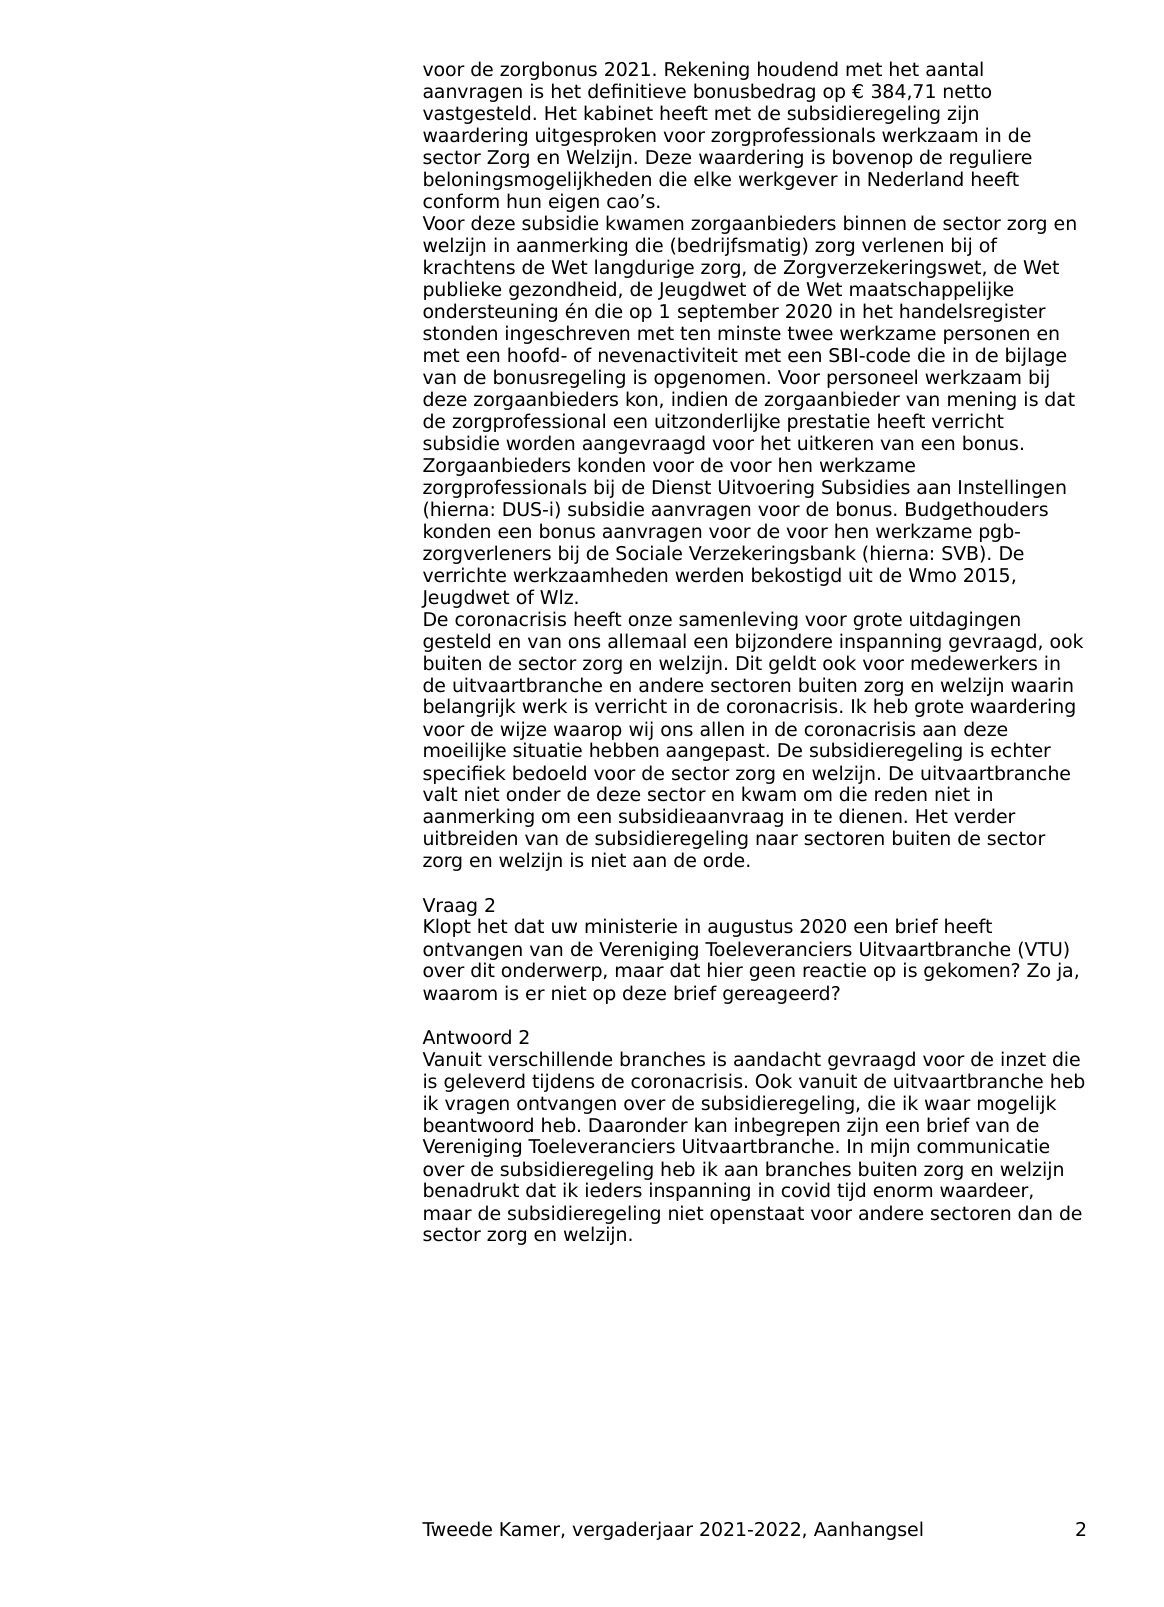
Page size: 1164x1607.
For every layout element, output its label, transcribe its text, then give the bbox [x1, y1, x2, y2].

text Voor deze subsidie kwamen zorgaanbieders binnen de sector zorg en welzijn in aanmerking die (bedrijfsmatig) zorg verlenen bij of krachtens de Wet langdurige zorg, de Zorgverzekeringswet, de Wet publieke gezondheid, de Jeugdwet of de Wet maatschappelijke ondersteuning én die op 1 september 2020 in het handelsregister stonden ingeschreven met ten minste twee werkzame personen en met een hoofd- of nevenactiviteit met een SBI-code die in de bijlage van de bonusregeling is opgenomen. Voor personeel werkzaam bij deze zorgaanbieders kon, indien de zorgaanbieder van mening is dat de zorgprofessional een uitzonderlijke prestatie heeft verricht subsidie worden aangevraagd voor het uitkeren van een bonus. Zorgaanbieders konden voor de voor hen werkzame zorgprofessionals bij de Dienst Uitvoering Subsidies aan Instellingen (hierna: DUS-i) subsidie aanvragen voor de bonus. Budgethouders konden een bonus aanvragen voor de voor hen werkzame pgb-zorgverleners bij de Sociale Verzekeringsbank (hierna: SVB). De verrichte werkzaamheden werden bekostigd uit de Wmo 2015, Jeugdwet of Wlz. [422, 213, 1087, 608]
text De coronacrisis heeft onze samenleving voor grote uitdagingen gesteld en van ons allemaal een bijzondere inspanning gevraagd, ook buiten de sector zorg en welzijn. Dit geldt ook voor medewerkers in de uitvaartbranche en andere sectoren buiten zorg en welzijn waarin belangrijk werk is verricht in de coronacrisis. Ik heb grote waardering voor de wijze waarop wij ons allen in de coronacrisis aan deze moeilijke situatie hebben aangepast. De subsidieregeling is echter specifiek bedoeld voor de sector zorg en welzijn. De uitvaartbranche valt niet onder de deze sector en kwam om die reden niet in aanmerking om een subsidieaanvraag in te dienen. Het verder uitbreiden van de subsidieregeling naar sectoren buiten de sector zorg en welzijn is niet aan de orde. [422, 608, 1087, 872]
text Klopt het dat uw ministerie in augustus 2020 een brief heeft ontvangen van de Vereniging Toeleveranciers Uitvaartbranche (VTU) over dit onderwerp, maar dat hier geen reactie op is gekomen? Zo ja, waarom is er niet op deze brief gereageerd? [422, 916, 1087, 1004]
text Vanuit verschillende branches is aandacht gevraagd voor de inzet die is geleverd tijdens de coronacrisis. Ook vanuit de uitvaartbranche heb ik vragen ontvangen over de subsidieregeling, die ik waar mogelijk beantwoord heb. Daaronder kan inbegrepen zijn een brief van de Vereniging Toeleveranciers Uitvaartbranche. In mijn communicatie over de subsidieregeling heb ik aan branches buiten zorg en welzijn benadrukt dat ik ieders inspanning in covid tijd enorm waardeer, maar de subsidieregeling niet openstaat voor andere sectoren dan de sector zorg en welzijn. [422, 1048, 1087, 1246]
text voor de zorgbonus 2021. Rekening houdend met het aantal aanvragen is het definitieve bonusbedrag op € 384,71 netto vastgesteld. Het kabinet heeft met de subsidieregeling zijn waardering uitgesproken voor zorgprofessionals werkzaam in de sector Zorg en Welzijn. Deze waardering is bovenop de reguliere beloningsmogelijkheden die elke werkgever in Nederland heeft conform hun eigen cao’s. [422, 59, 1087, 213]
text Antwoord 2 [422, 1027, 1087, 1048]
text Vraag 2 [422, 894, 1087, 916]
